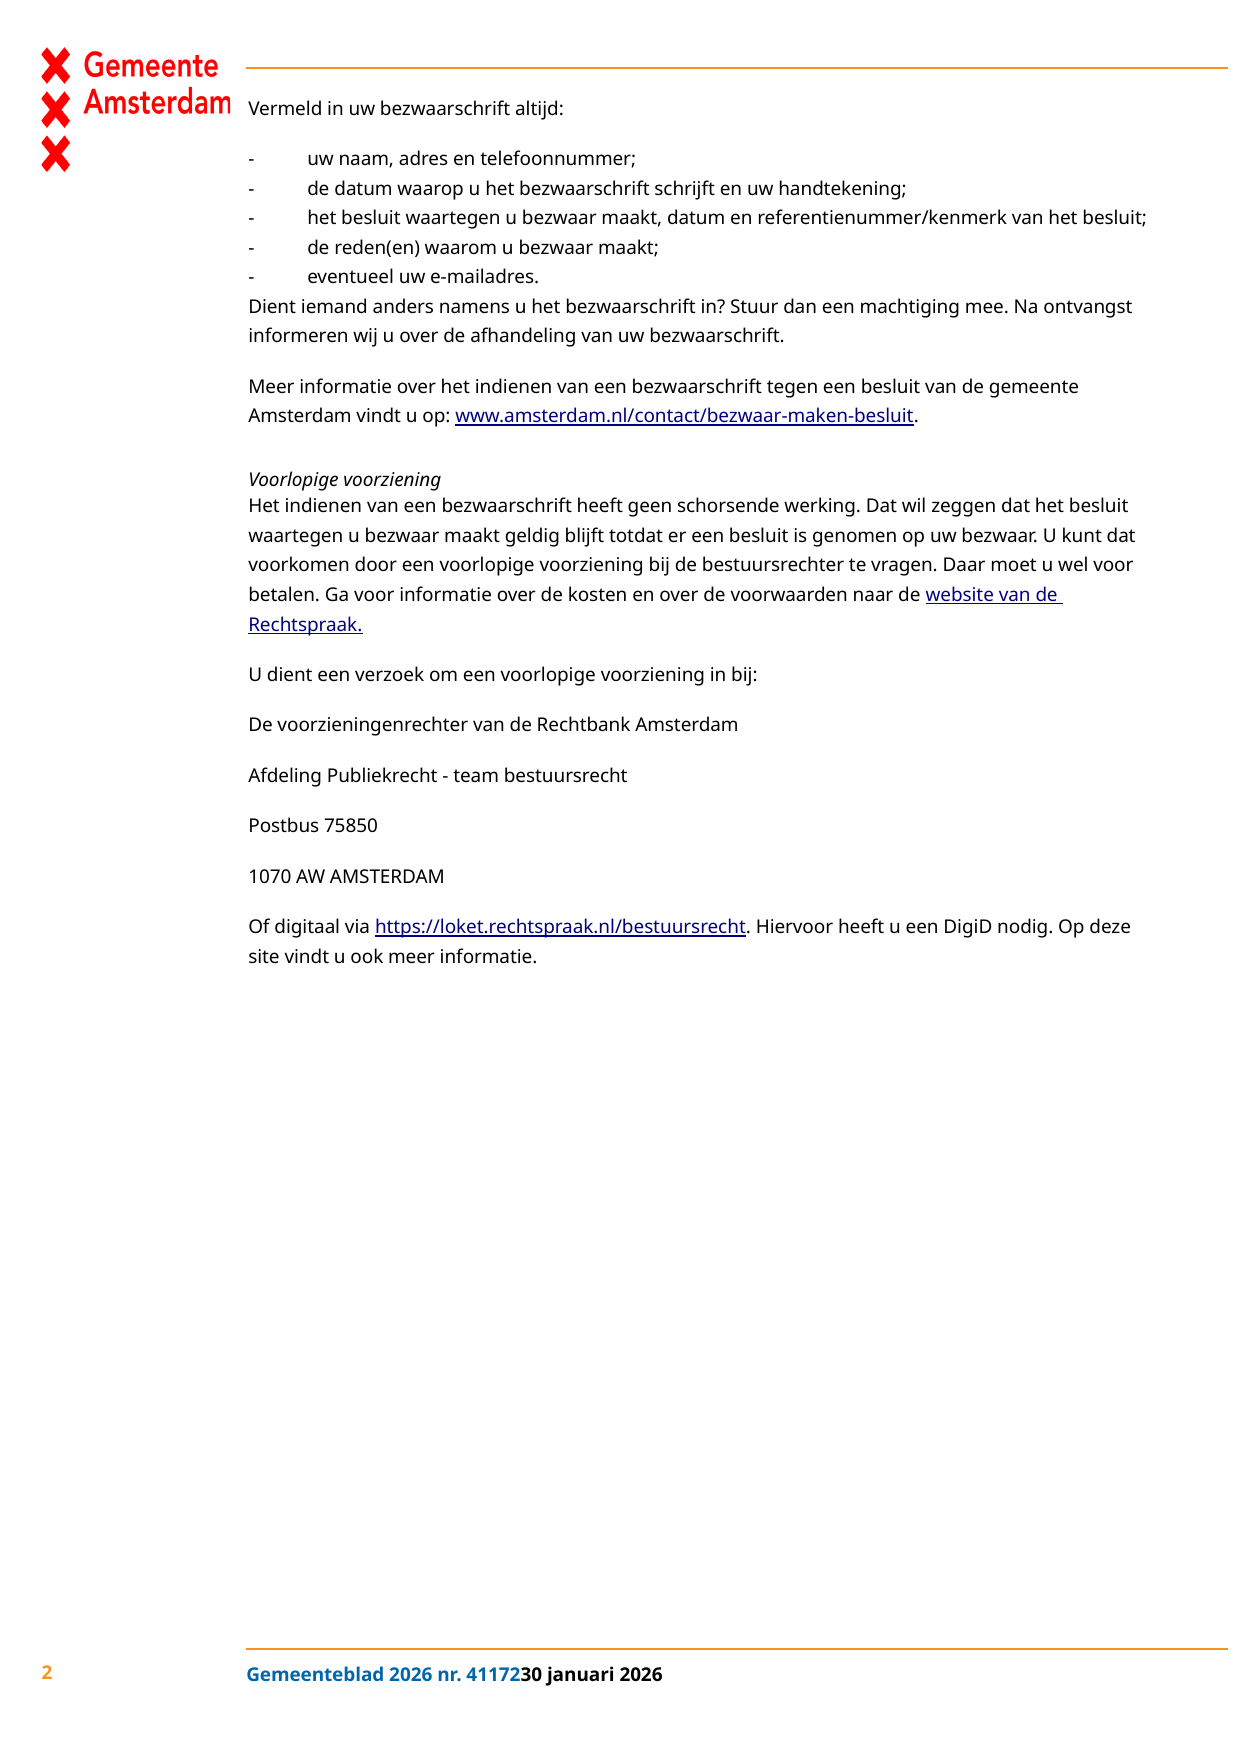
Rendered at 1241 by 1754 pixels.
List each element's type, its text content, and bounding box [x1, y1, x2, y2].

text Dient iemand anders namens u het bezwaarschrift in? Stuur dan een machtiging mee. Na ontvangst informeren wij u over de afhandeling van uw bezwaarschrift. [248, 293, 1152, 348]
picture [41, 47, 231, 172]
text Voorlopige voorziening [248, 467, 1152, 492]
list de reden(en) waarom u bezwaar maakt; [248, 234, 1152, 260]
text Of digitaal via https://loket.rechtspraak.nl/bestuursrecht. Hiervoor heeft u een DigiD nodig. Op deze site vindt u ook meer informatie. [248, 913, 1152, 968]
text U dient een verzoek om een voorlopige voorziening in bij: [248, 661, 1152, 687]
text De voorzieningenrechter van de Rechtbank Amsterdam [248, 712, 1152, 737]
text Vermeld in uw bezwaarschrift altijd: [248, 95, 1152, 121]
list uw naam, adres en telefoonnummer; [248, 145, 1152, 171]
text Meer informatie over het indienen van een bezwaarschrift tegen een besluit van de gemeente Amsterdam vindt u op: www.amsterdam.nl/contact/bezwaar-maken-besluit. [248, 373, 1152, 428]
text Afdeling Publiekrecht - team bestuursrecht [248, 762, 1152, 788]
text 1070 AW AMSTERDAM [248, 863, 1152, 888]
text Het indienen van een bezwaarschrift heeft geen schorsende werking. Dat wil zeggen dat het besluit waartegen u bezwaar maakt geldig blijft totdat er een besluit is genomen op uw bezwaar. U kunt dat voorkomen door een voorlopige voorziening bij de bestuursrechter te vragen. Daar moet u wel voor betalen. Ga voor informatie over de kosten en over de voorwaarden naar de website van de Rechtspraak. [248, 492, 1152, 636]
text Postbus 75850 [248, 812, 1152, 838]
list eventueel uw e-mailadres. [248, 263, 1152, 289]
list het besluit waartegen u bezwaar maakt, datum en referentienummer/kenmerk van het besluit; [248, 204, 1152, 230]
list de datum waarop u het bezwaarschrift schrijft en uw handtekening; [248, 175, 1152, 201]
